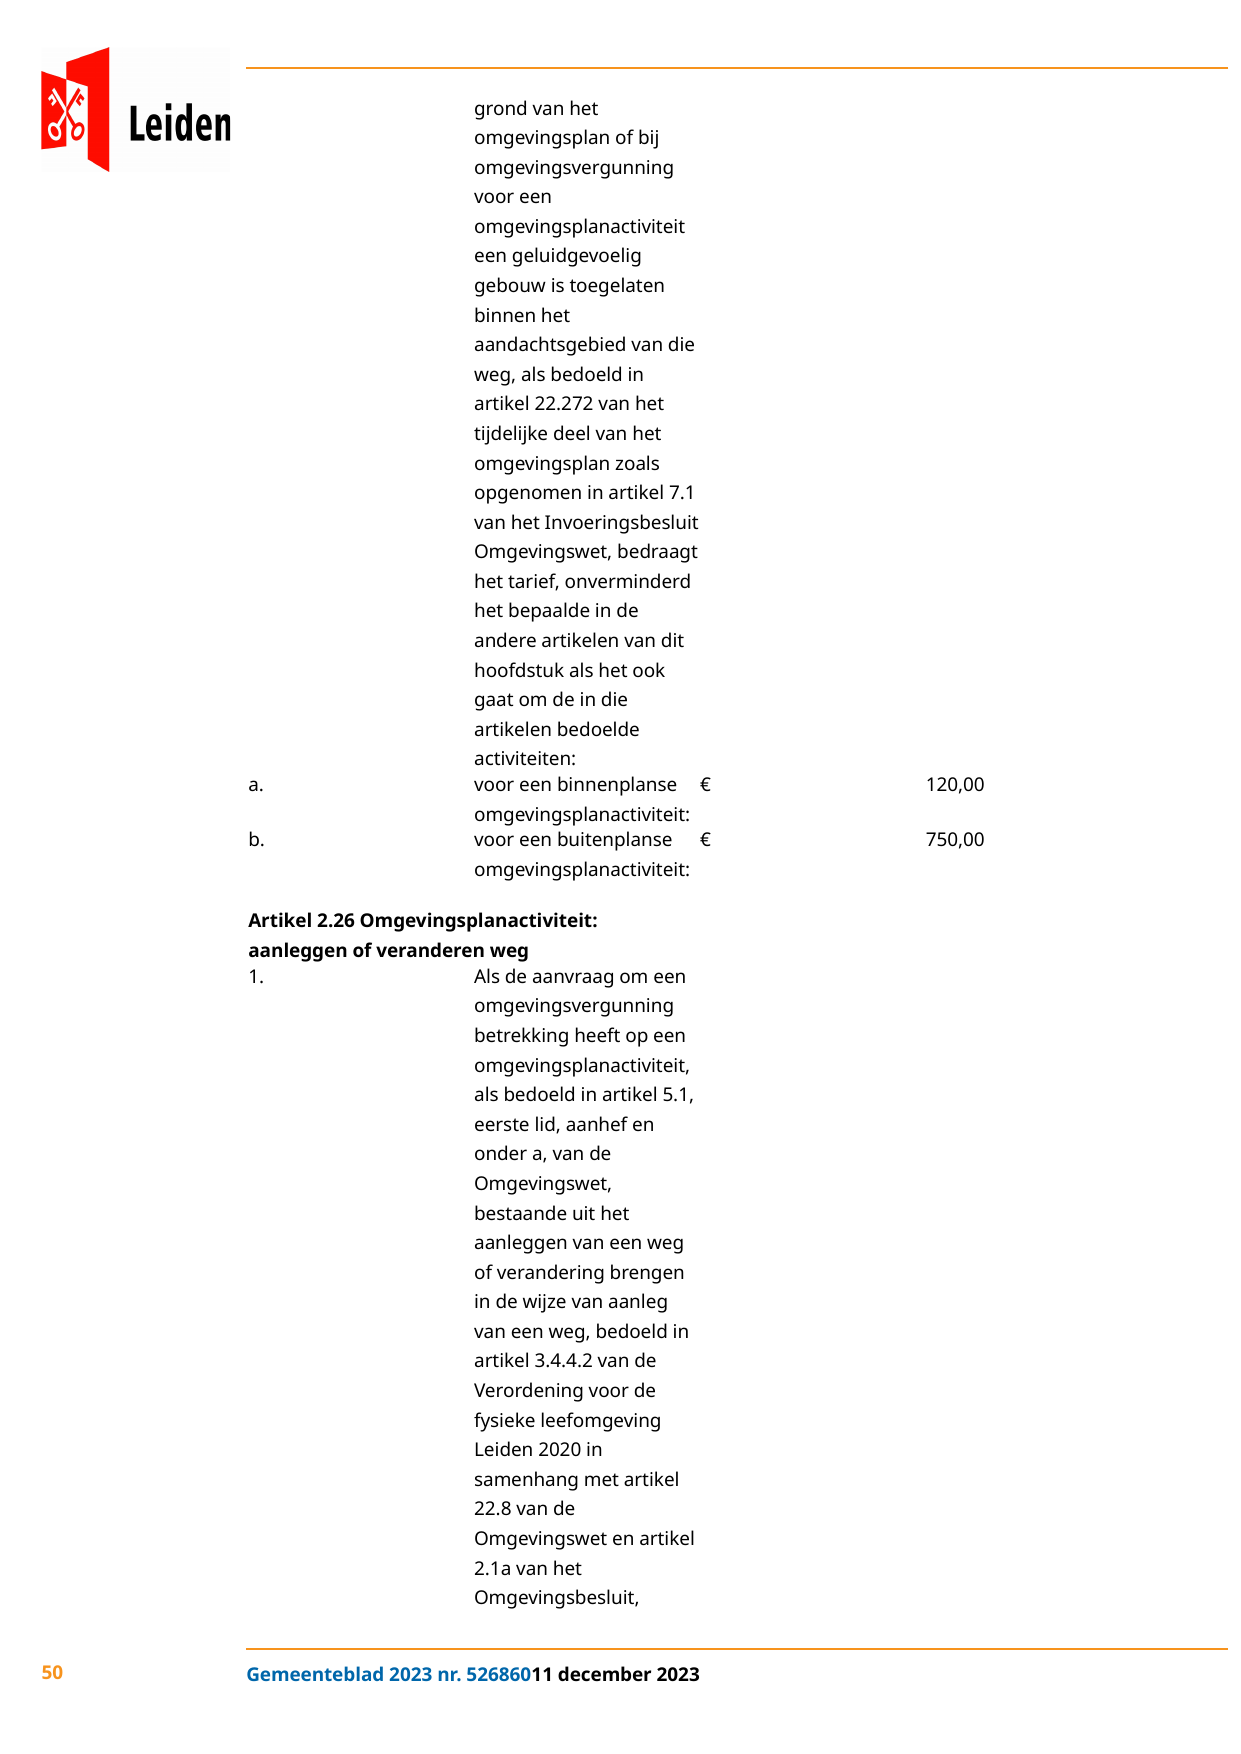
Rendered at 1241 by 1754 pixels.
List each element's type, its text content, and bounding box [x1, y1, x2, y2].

table_cell Als de aanvraag om een omgevingsvergunning betrekking heeft op een omgevingsplanactiviteit, als bedoeld in artikel 5.1, eerste lid, aanhef en onder a, van de Omgevingswet, bestaande uit het aanleggen van een weg of verandering brengen in de wijze van aanleg van een weg, bedoeld in artikel 3.4.4.2 van de Verordening voor de fysieke leefomgeving Leiden 2020 in samenhang met artikel 22.8 van de Omgevingswet en artikel 2.1a van het Omgevingsbesluit, [474, 963, 700, 1610]
table_cell [248, 882, 474, 908]
table_cell € [700, 771, 926, 827]
table_cell voor een binnenplanse omgevingsplanactiviteit: [474, 771, 700, 827]
table_cell a. [248, 771, 474, 827]
table_cell [700, 882, 926, 908]
table_cell € [700, 827, 926, 882]
table_cell [926, 882, 1152, 908]
table_cell [926, 95, 1152, 771]
table_cell [700, 95, 926, 771]
table_cell [248, 95, 474, 771]
table_cell 120,00 [926, 771, 1152, 827]
table_cell voor een buitenplanse omgevingsplanactiviteit: [474, 827, 700, 882]
table_cell b. [248, 827, 474, 882]
table_cell [926, 963, 1152, 1610]
table_cell 1. [248, 963, 474, 1610]
table_cell [474, 882, 700, 908]
table_cell Artikel 2.26 Omgevingsplanactiviteit: aanleggen of veranderen weg [248, 908, 700, 963]
table_cell 750,00 [926, 827, 1152, 882]
table_cell grond van het omgevingsplan of bij omgevingsvergunning voor een omgevingsplanactiviteit een geluidgevoelig gebouw is toegelaten binnen het aandachtsgebied van die weg, als bedoeld in artikel 22.272 van het tijdelijke deel van het omgevingsplan zoals opgenomen in artikel 7.1 van het Invoeringsbesluit Omgevingswet, bedraagt het tarief, onverminderd het bepaalde in de andere artikelen van dit hoofdstuk als het ook gaat om de in die artikelen bedoelde activiteiten: [474, 95, 700, 771]
table_cell [700, 908, 926, 963]
picture [41, 47, 231, 172]
table_cell [926, 908, 1152, 963]
table_cell [700, 963, 926, 1610]
